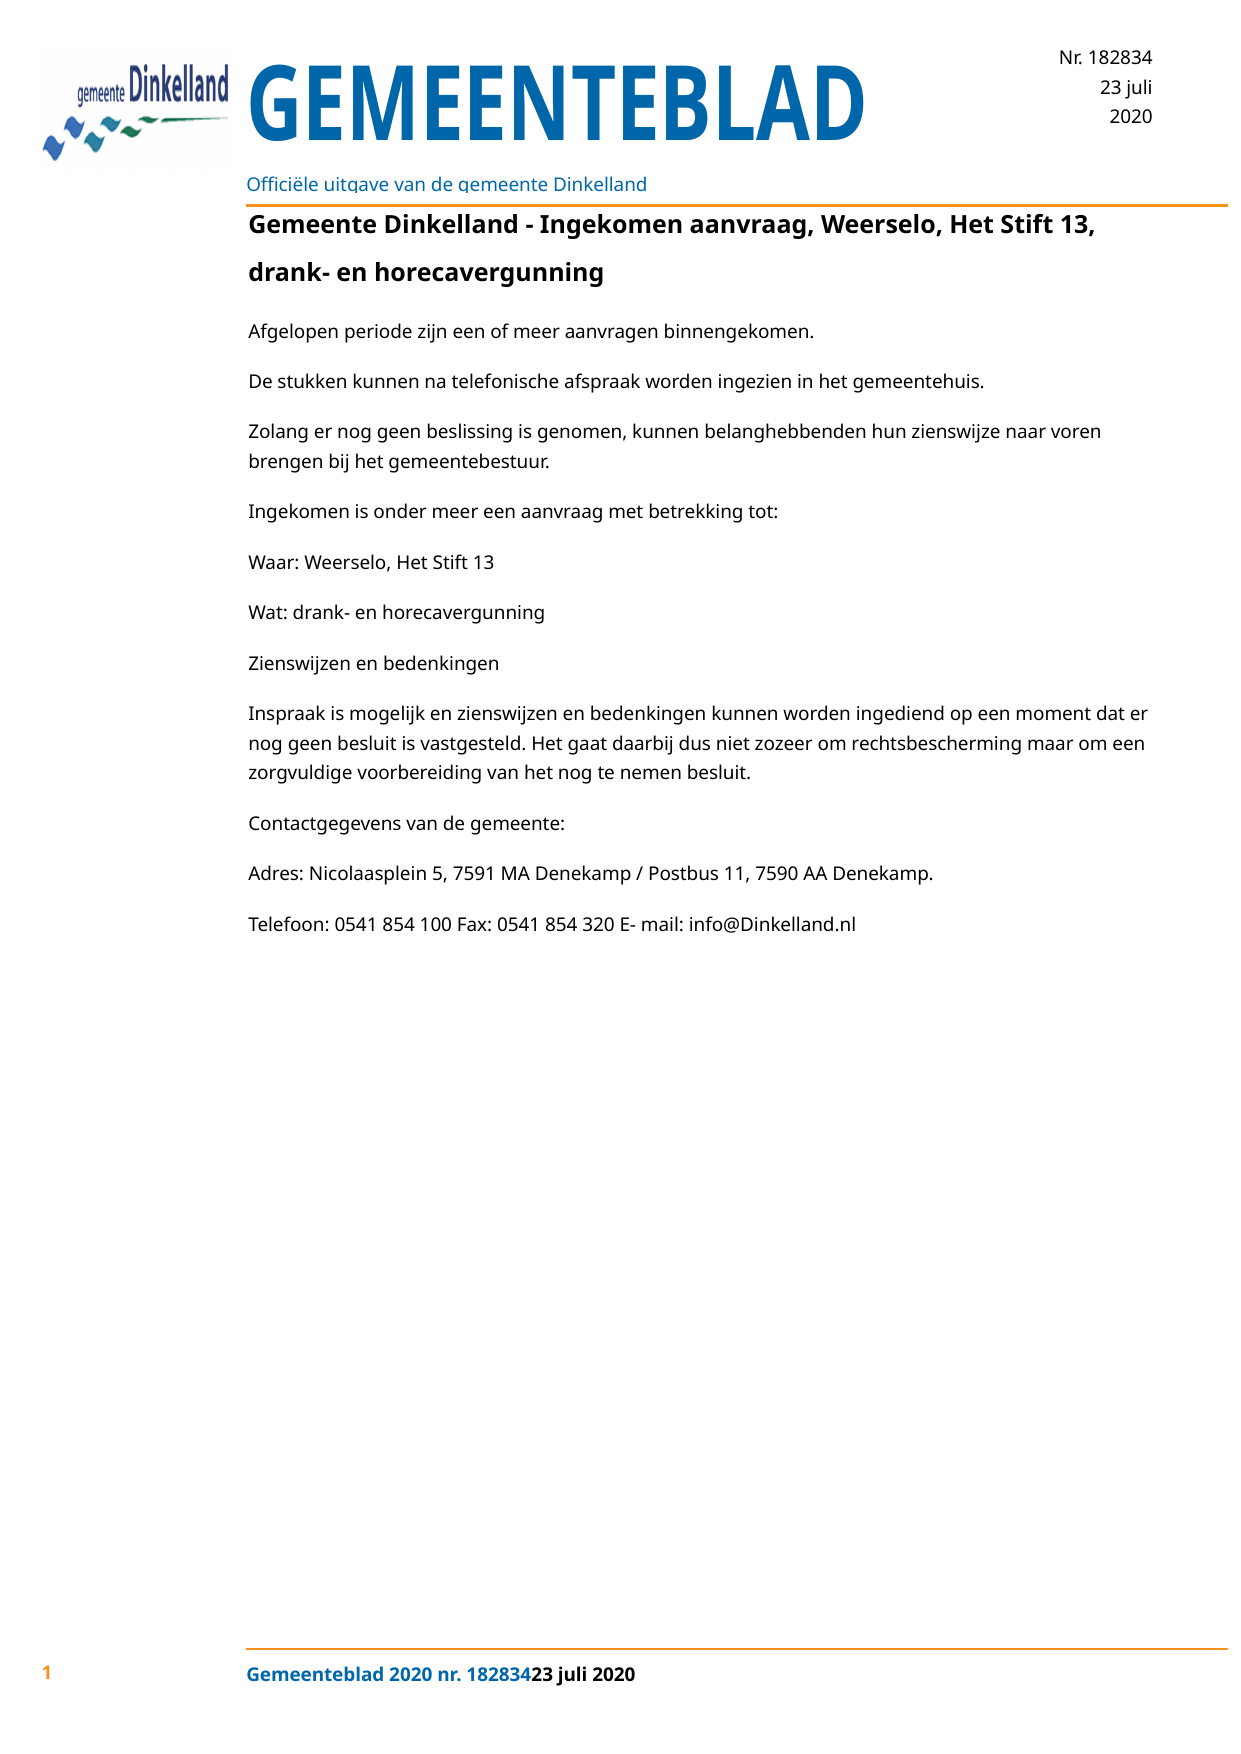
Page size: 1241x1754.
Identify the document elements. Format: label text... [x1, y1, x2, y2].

text Wat: drank- en horecavergunning [248, 599, 1152, 625]
text Zolang er nog geen beslissing is genomen, kunnen belanghebbenden hun zienswijze naar voren brengen bij het gemeentebestuur. [248, 419, 1152, 474]
text De stukken kunnen na telefonische afspraak worden ingezien in het gemeentehuis. [248, 368, 1152, 394]
text Inspraak is mogelijk en zienswijzen en bedenkingen kunnen worden ingediend op een moment dat er nog geen besluit is vastgesteld. Het gaat daarbij dus niet zozeer om rechtsbescherming maar om een zorgvuldige voorbereiding van het nog te nemen besluit. [248, 700, 1152, 785]
text Afgelopen periode zijn een of meer aanvragen binnengekomen. [248, 318, 1152, 344]
text Waar: Weerselo, Het Stift 13 [248, 549, 1152, 575]
text Zienswijzen en bedenkingen [248, 650, 1152, 676]
text Adres: Nicolaasplein 5, 7591 MA Denekamp / Postbus 11, 7590 AA Denekamp. [248, 860, 1152, 886]
text Telefoon: 0541 854 100 Fax: 0541 854 320 E- mail: info@Dinkelland.nl [248, 911, 1152, 937]
text Contactgegevens van de gemeente: [248, 810, 1152, 836]
picture [41, 47, 231, 172]
text Ingekomen is onder meer een aanvraag met betrekking tot: [248, 499, 1152, 524]
text Gemeente Dinkelland - Ingekomen aanvraag, Weerselo, Het Stift 13, drank- en horecavergunning [248, 207, 1152, 288]
